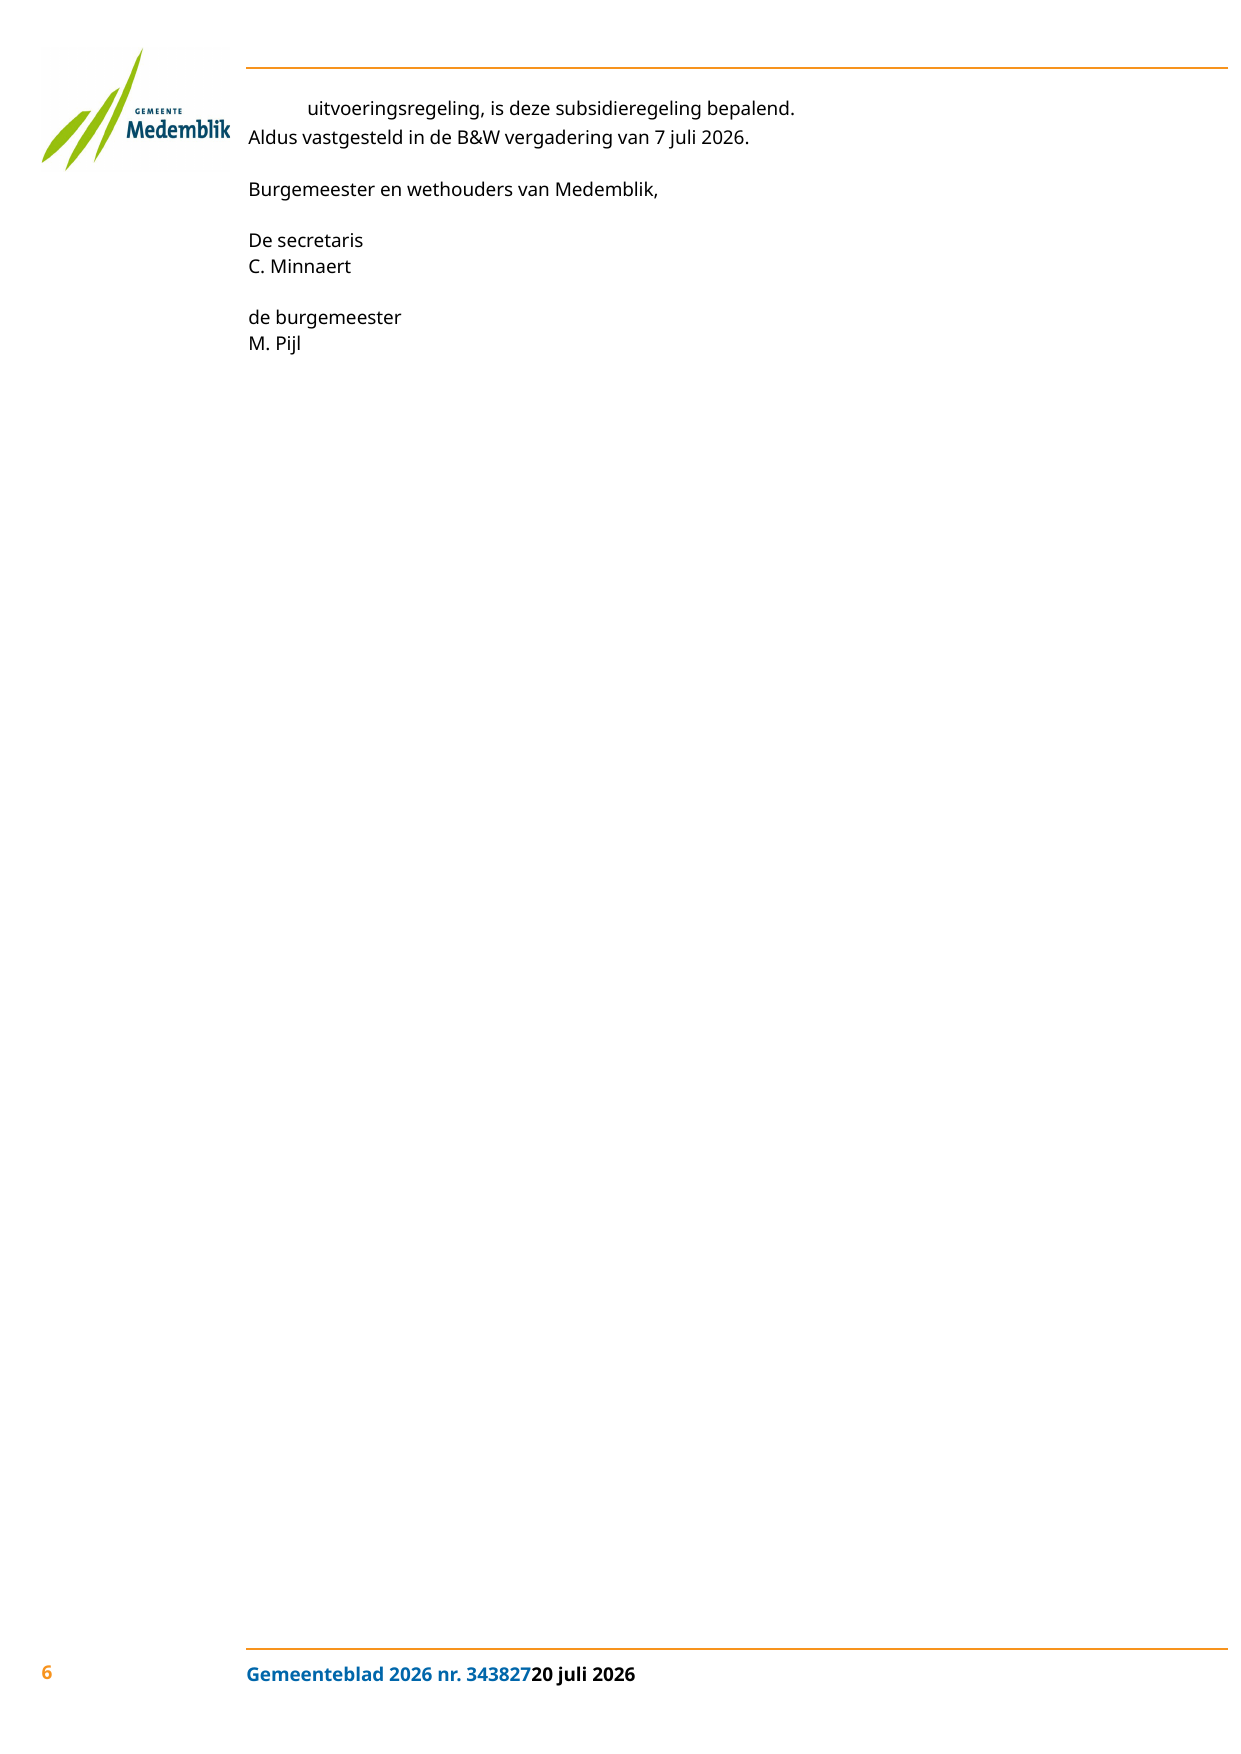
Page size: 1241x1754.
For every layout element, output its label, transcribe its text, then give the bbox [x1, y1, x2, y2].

text M. Pijl [248, 330, 1152, 356]
text De secretaris [248, 227, 1152, 253]
text C. Minnaert [248, 253, 1152, 279]
text Aldus vastgesteld in de B&W vergadering van 7 juli 2026. [248, 124, 1152, 150]
text Burgemeester en wethouders van Medemblik, [248, 176, 1152, 202]
picture [41, 47, 231, 172]
list uitvoeringsregeling, is deze subsidieregeling bepalend. [248, 95, 1152, 121]
text de burgemeester [248, 304, 1152, 330]
